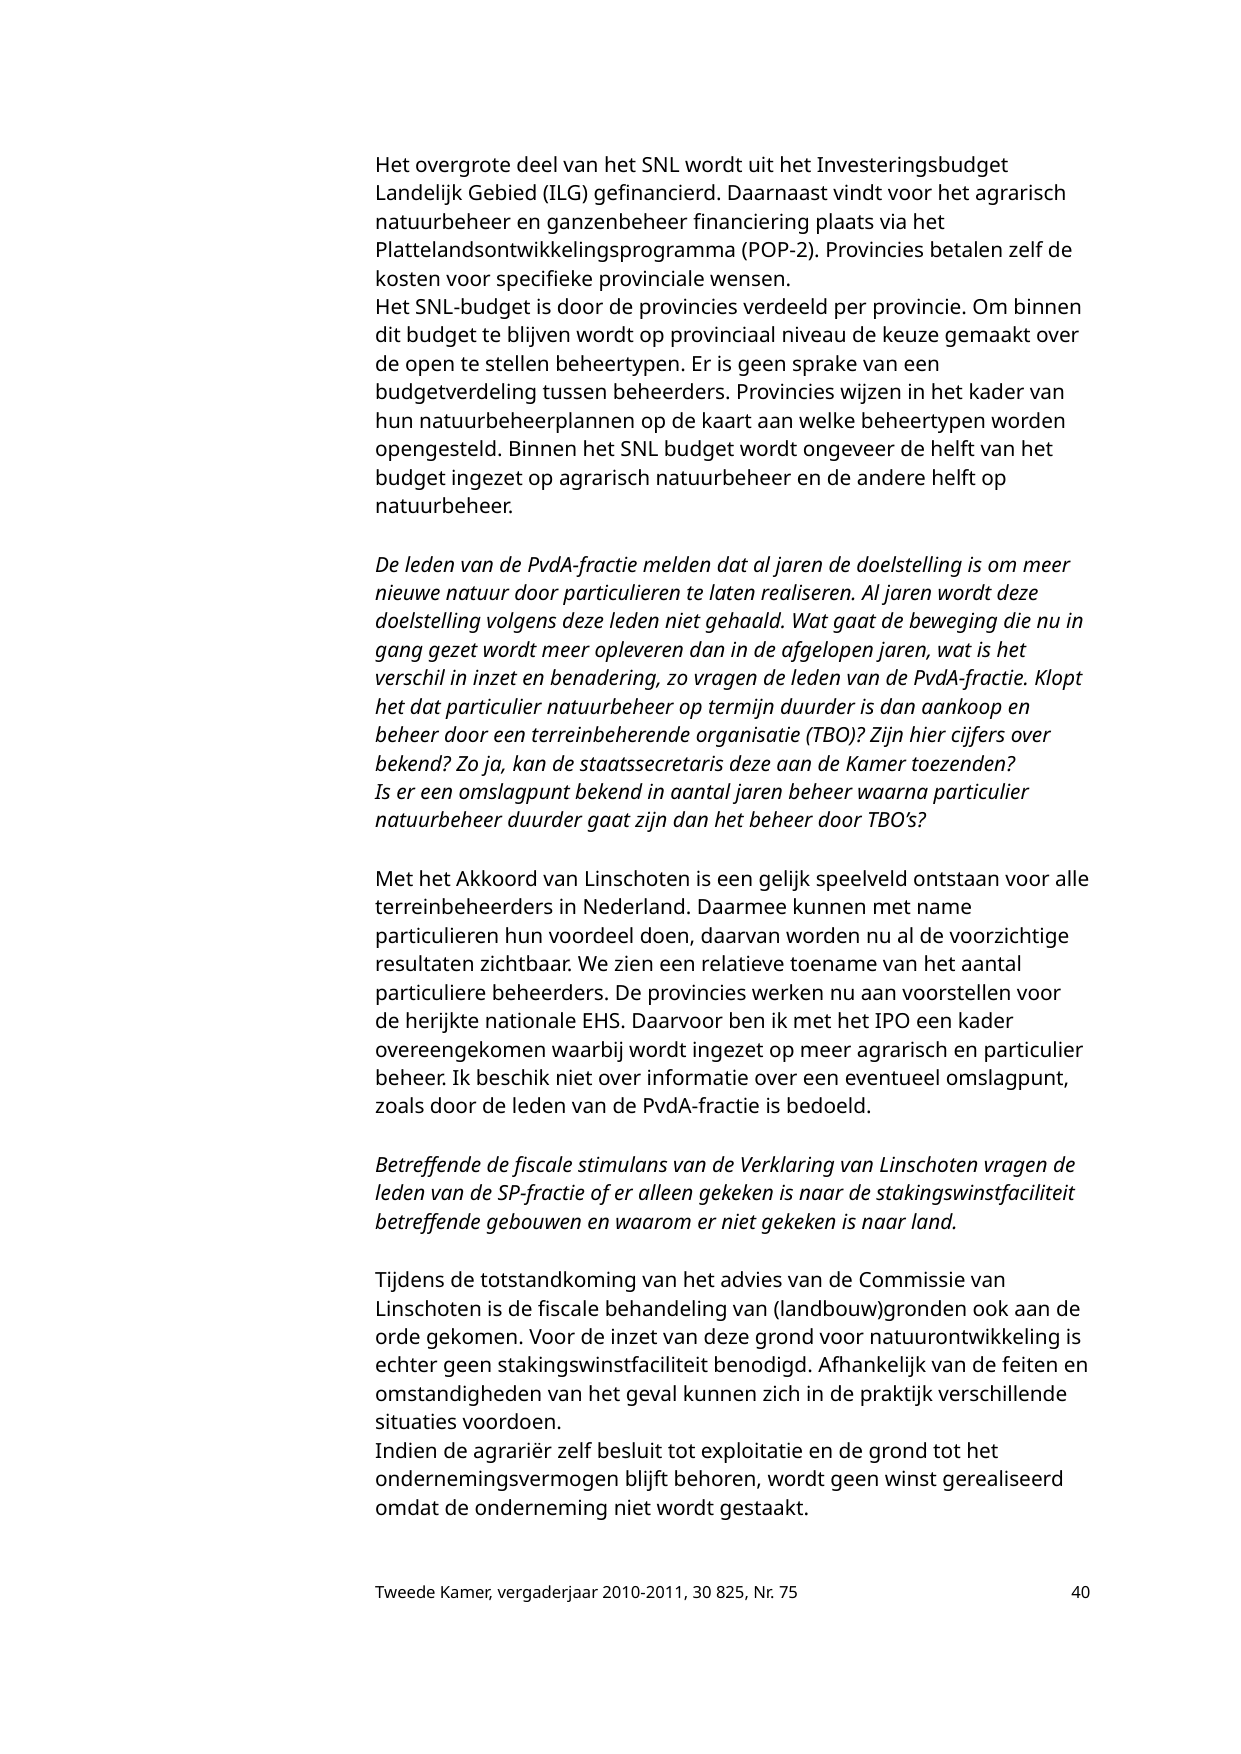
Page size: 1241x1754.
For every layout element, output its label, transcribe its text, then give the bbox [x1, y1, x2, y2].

text Tijdens de totstandkoming van het advies van de Commissie van Linschoten is de fiscale behandeling van (landbouw)gronden ook aan de orde gekomen. Voor de inzet van deze grond voor natuurontwikkeling is echter geen stakingswinstfaciliteit benodigd. Afhankelijk van de feiten en omstandigheden van het geval kunnen zich in de praktijk verschillende situaties voordoen. [375, 1265, 1090, 1436]
text Indien de agrariër zelf besluit tot exploitatie en de grond tot het ondernemingsvermogen blijft behoren, wordt geen winst gerealiseerd omdat de onderneming niet wordt gestaakt. [375, 1436, 1090, 1521]
text Met het Akkoord van Linschoten is een gelijk speelveld ontstaan voor alle terreinbeheerders in Nederland. Daarmee kunnen met name particulieren hun voordeel doen, daarvan worden nu al de voorzichtige resultaten zichtbaar. We zien een relatieve toename van het aantal particuliere beheerders. De provincies werken nu aan voorstellen voor de herijkte nationale EHS. Daarvoor ben ik met het IPO een kader overeengekomen waarbij wordt ingezet op meer agrarisch en particulier beheer. Ik beschik niet over informatie over een eventueel omslagpunt, zoals door de leden van de PvdA-fractie is bedoeld. [375, 864, 1090, 1120]
text Is er een omslagpunt bekend in aantal jaren beheer waarna particulier natuurbeheer duurder gaat zijn dan het beheer door TBO’s? [375, 777, 1090, 834]
text Betreffende de fiscale stimulans van de Verklaring van Linschoten vragen de leden van de SP-fractie of er alleen gekeken is naar de stakingswinstfaciliteit betreffende gebouwen en waarom er niet gekeken is naar land. [375, 1150, 1090, 1235]
text Het SNL-budget is door de provincies verdeeld per provincie. Om binnen dit budget te blijven wordt op provinciaal niveau de keuze gemaakt over de open te stellen beheertypen. Er is geen sprake van een budgetverdeling tussen beheerders. Provincies wijzen in het kader van hun natuurbeheerplannen op de kaart aan welke beheertypen worden opengesteld. Binnen het SNL budget wordt ongeveer de helft van het budget ingezet op agrarisch natuurbeheer en de andere helft op natuurbeheer. [375, 292, 1090, 520]
text Het overgrote deel van het SNL wordt uit het Investeringsbudget Landelijk Gebied (ILG) gefinancierd. Daarnaast vindt voor het agrarisch natuurbeheer en ganzenbeheer financiering plaats via het Plattelandsontwikkelingsprogramma (POP-2). Provincies betalen zelf de kosten voor specifieke provinciale wensen. [375, 150, 1090, 292]
text De leden van de PvdA-fractie melden dat al jaren de doelstelling is om meer nieuwe natuur door particulieren te laten realiseren. Al jaren wordt deze doelstelling volgens deze leden niet gehaald. Wat gaat de beweging die nu in gang gezet wordt meer opleveren dan in de afgelopen jaren, wat is het verschil in inzet en benadering, zo vragen de leden van de PvdA-fractie. Klopt het dat particulier natuurbeheer op termijn duurder is dan aankoop en beheer door een terreinbeherende organisatie (TBO)? Zijn hier cijfers over bekend? Zo ja, kan de staatssecretaris deze aan de Kamer toezenden? [375, 550, 1090, 777]
